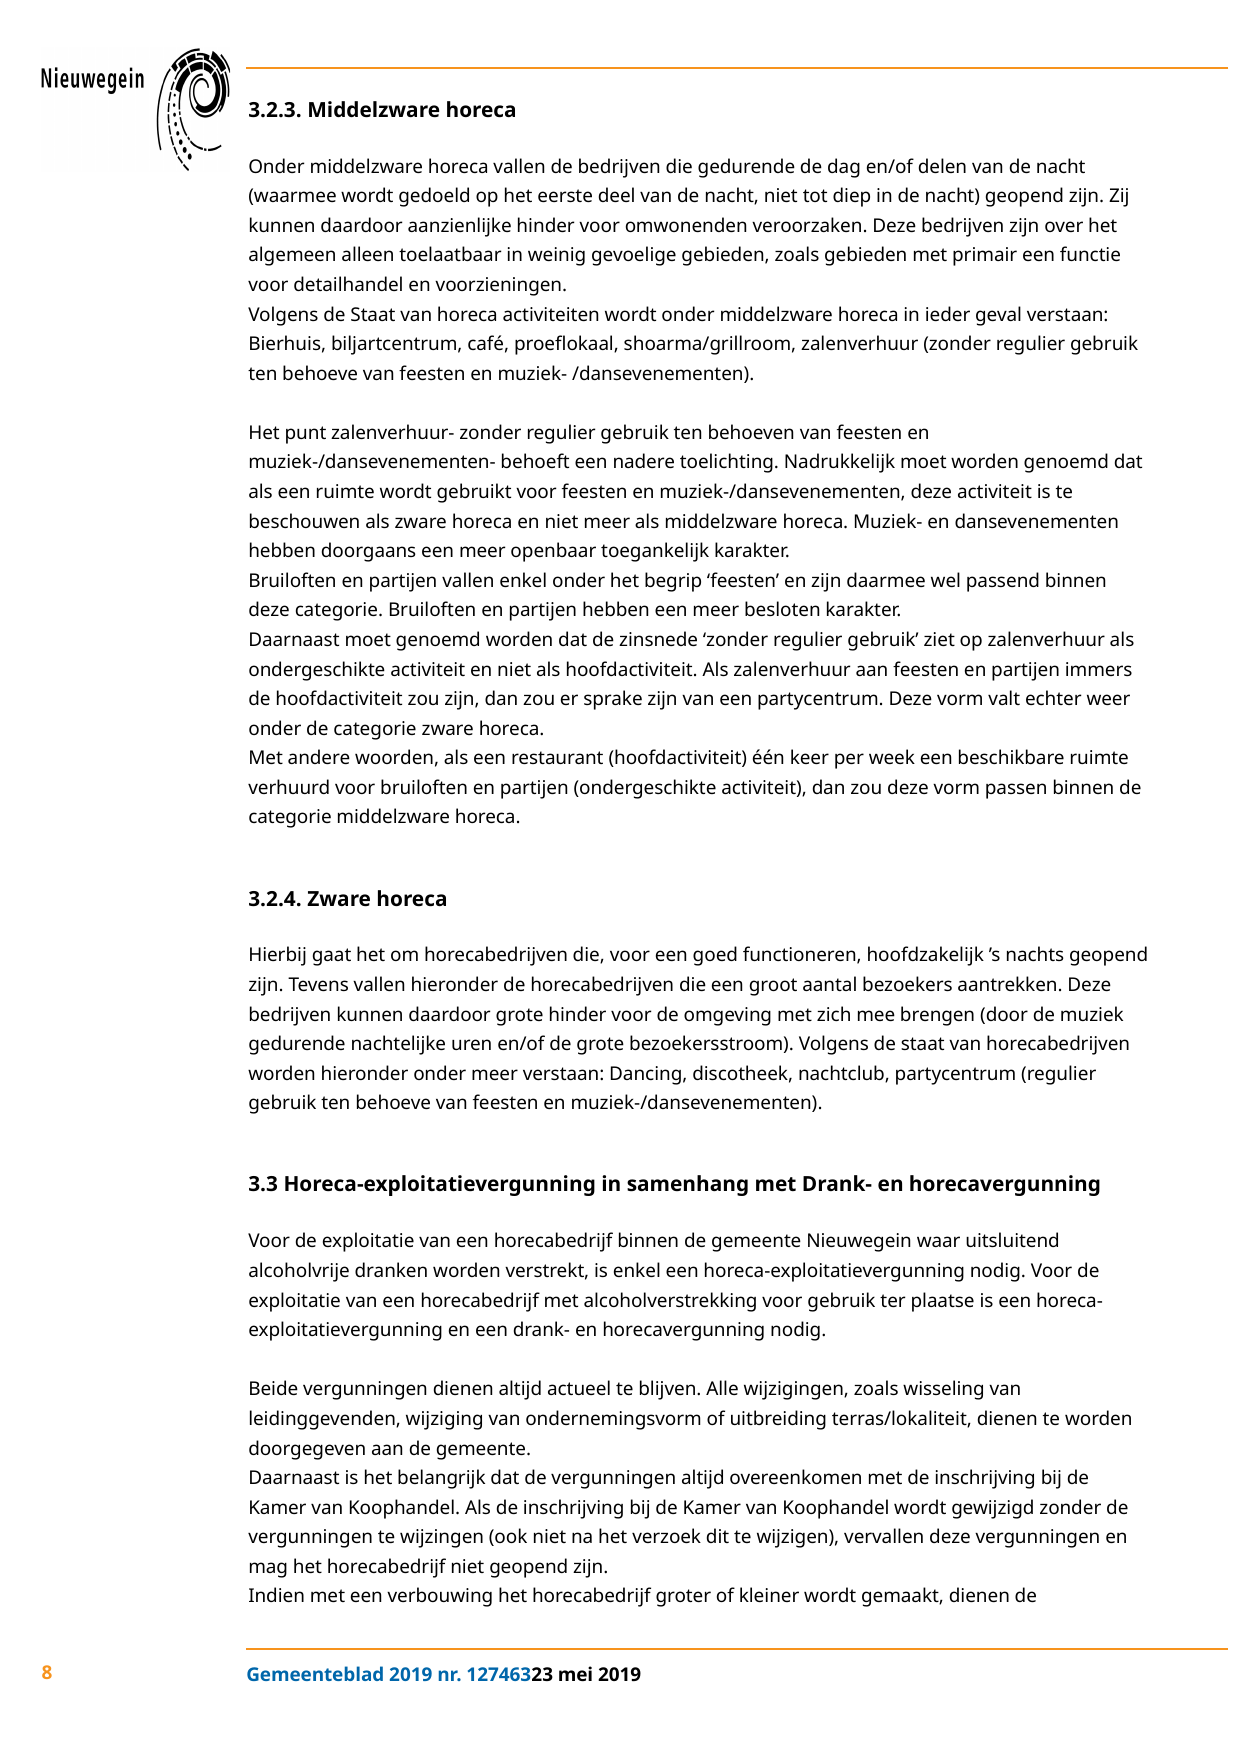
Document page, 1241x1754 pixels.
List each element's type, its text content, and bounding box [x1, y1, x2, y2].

text Onder middelzware horeca vallen de bedrijven die gedurende de dag en/of delen van de nacht (waarmee wordt gedoeld op het eerste deel van de nacht, niet tot diep in de nacht) geopend zijn. Zij kunnen daardoor aanzienlijke hinder voor omwonenden veroorzaken. Deze bedrijven zijn over het algemeen alleen toelaatbaar in weinig gevoelige gebieden, zoals gebieden met primair een functie voor detailhandel en voorzieningen. [248, 153, 1152, 297]
text Volgens de Staat van horeca activiteiten wordt onder middelzware horeca in ieder geval verstaan: Bierhuis, biljartcentrum, café, proeflokaal, shoarma/grillroom, zalenverhuur (zonder regulier gebruik ten behoeve van feesten en muziek- /dansevenementen). [248, 301, 1152, 386]
text Bruiloften en partijen vallen enkel onder het begrip ‘feesten’ en zijn daarmee wel passend binnen deze categorie. Bruiloften en partijen hebben een meer besloten karakter. [248, 567, 1152, 622]
text Voor de exploitatie van een horecabedrijf binnen de gemeente Nieuwegein waar uitsluitend alcoholvrije dranken worden verstrekt, is enkel een horeca-exploitatievergunning nodig. Voor de exploitatie van een horecabedrijf met alcoholverstrekking voor gebruik ter plaatse is een horeca-exploitatievergunning en een drank- en horecavergunning nodig. [248, 1228, 1152, 1342]
text Indien met een verbouwing het horecabedrijf groter of kleiner wordt gemaakt, dienen de [248, 1583, 1152, 1608]
text 3.2.4. Zware horeca [248, 884, 1152, 912]
picture [41, 47, 231, 172]
text 3.3 Horeca-exploitatievergunning in samenhang met Drank- en horecavergunning [248, 1169, 1152, 1198]
text Daarnaast is het belangrijk dat de vergunningen altijd overeenkomen met de inschrijving bij de Kamer van Koophandel. Als de inschrijving bij de Kamer van Koophandel wordt gewijzigd zonder de vergunningen te wijzingen (ook niet na het verzoek dit te wijzigen), vervallen deze vergunningen en mag het horecabedrijf niet geopend zijn. [248, 1464, 1152, 1579]
text Met andere woorden, als een restaurant (hoofdactiviteit) één keer per week een beschikbare ruimte verhuurd voor bruiloften en partijen (ondergeschikte activiteit), dan zou deze vorm passen binnen de categorie middelzware horeca. [248, 744, 1152, 829]
text Hierbij gaat het om horecabedrijven die, voor een goed functioneren, hoofdzakelijk ’s nachts geopend zijn. Tevens vallen hieronder de horecabedrijven die een groot aantal bezoekers aantrekken. Deze bedrijven kunnen daardoor grote hinder voor de omgeving met zich mee brengen (door de muziek gedurende nachtelijke uren en/of de grote bezoekersstroom). Volgens de staat van horecabedrijven worden hieronder onder meer verstaan: Dancing, discotheek, nachtclub, partycentrum (regulier gebruik ten behoeve van feesten en muziek-/dansevenementen). [248, 942, 1152, 1115]
text Beide vergunningen dienen altijd actueel te blijven. Alle wijzigingen, zoals wisseling van leidinggevenden, wijziging van ondernemingsvorm of uitbreiding terras/lokaliteit, dienen te worden doorgegeven aan de gemeente. [248, 1376, 1152, 1460]
text 3.2.3. Middelzware horeca [248, 95, 1152, 123]
text Het punt zalenverhuur- zonder regulier gebruik ten behoeven van feesten en muziek-/dansevenementen- behoeft een nadere toelichting. Nadrukkelijk moet worden genoemd dat als een ruimte wordt gebruikt voor feesten en muziek-/dansevenementen, deze activiteit is te beschouwen als zware horeca en niet meer als middelzware horeca. Muziek- en dansevenementen hebben doorgaans een meer openbaar toegankelijk karakter. [248, 419, 1152, 563]
text Daarnaast moet genoemd worden dat de zinsnede ‘zonder regulier gebruik’ ziet op zalenverhuur als ondergeschikte activiteit en niet als hoofdactiviteit. Als zalenverhuur aan feesten en partijen immers de hoofdactiviteit zou zijn, dan zou er sprake zijn van een partycentrum. Deze vorm valt echter weer onder de categorie zware horeca. [248, 626, 1152, 741]
